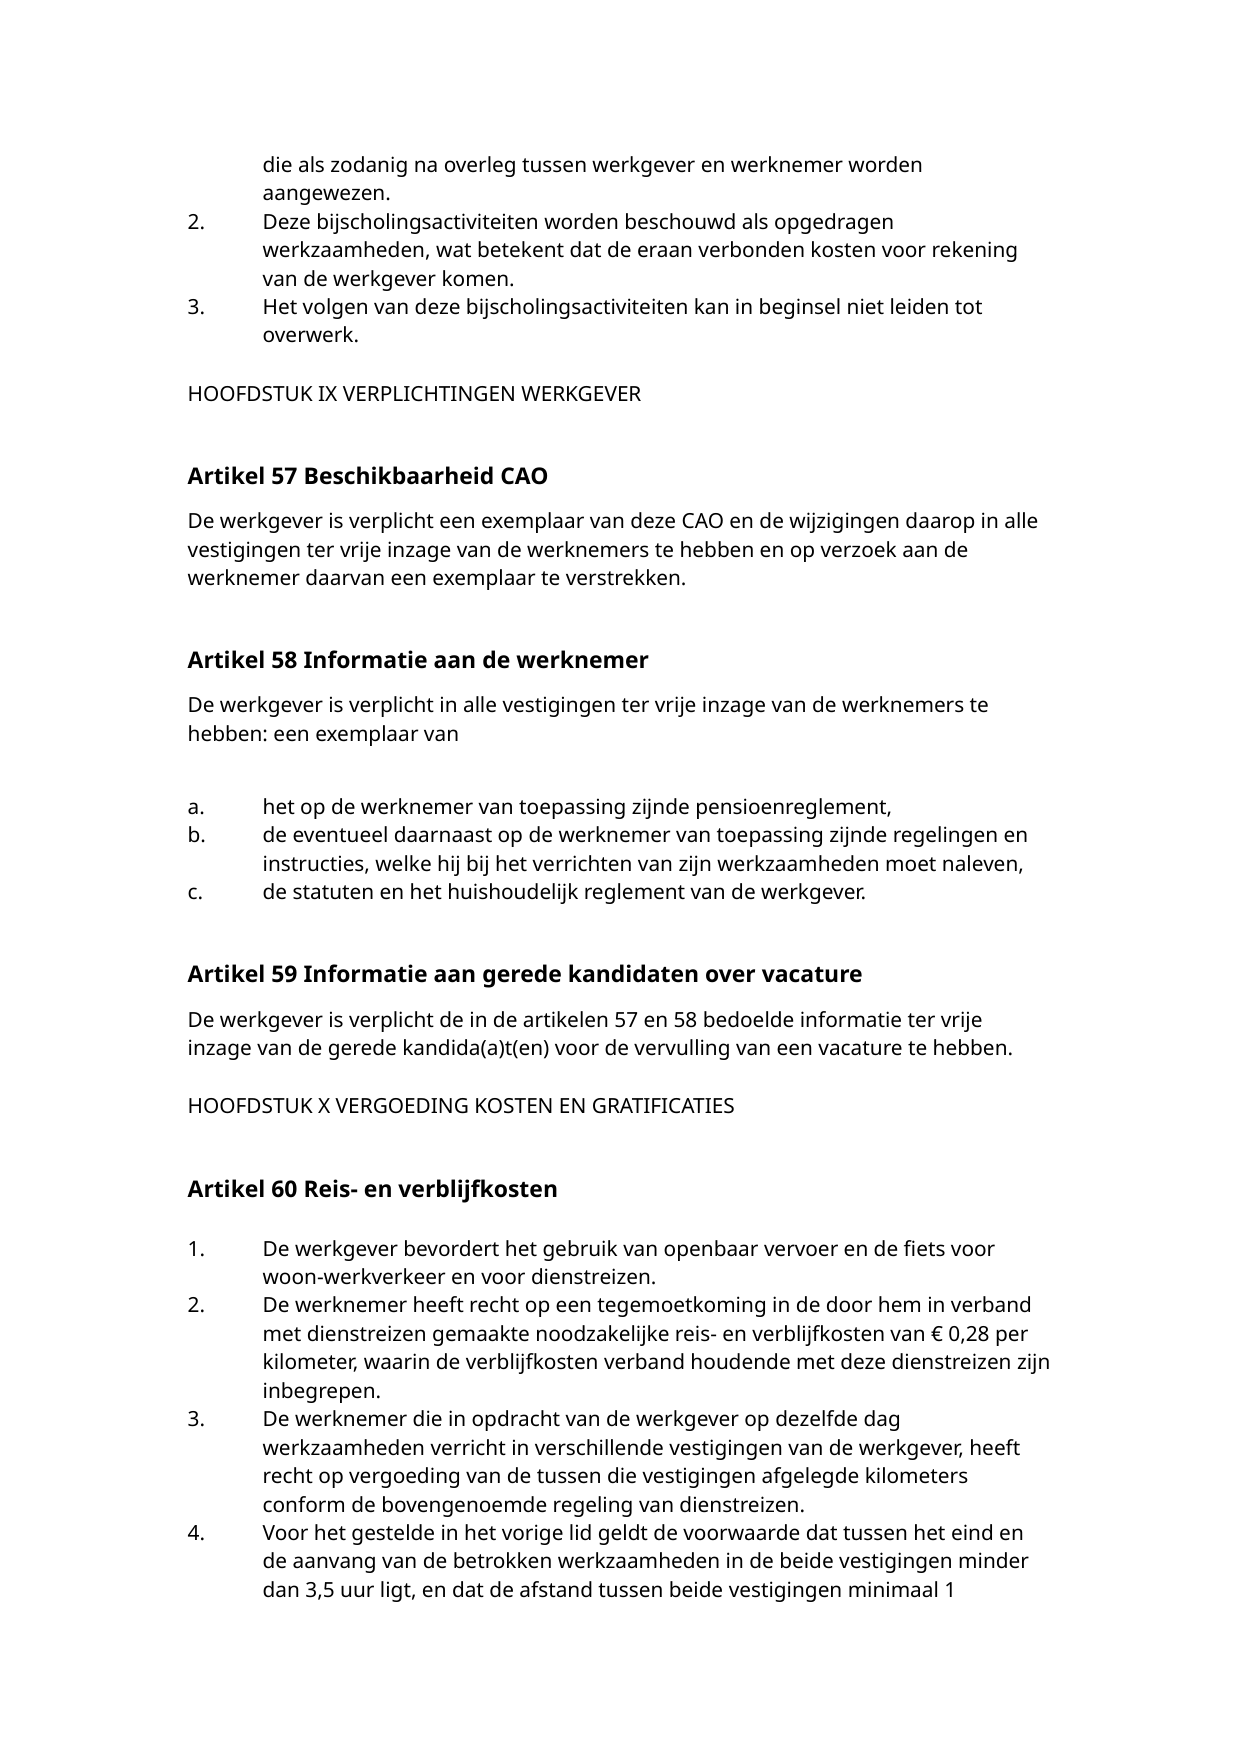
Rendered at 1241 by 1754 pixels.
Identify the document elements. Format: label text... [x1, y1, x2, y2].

list Deze bijscholingsactiviteiten worden beschouwd als opgedragen werkzaamheden, wat betekent dat de eraan verbonden kosten voor rekening van de werkgever komen. [187, 207, 1053, 292]
list De werknemer die in opdracht van de werkgever op dezelfde dag werkzaamheden verricht in verschillende vestigingen van de werkgever, heeft recht op vergoeding van de tussen die vestigingen afgelegde kilometers conform de bovengenoemde regeling van dienstreizen. [187, 1404, 1053, 1518]
subtitle Artikel 60 Reis- en verblijfkosten [187, 1172, 1053, 1204]
subtitle Artikel 59 Informatie aan gerede kandidaten over vacature [187, 958, 1053, 990]
list de statuten en het huishoudelijk reglement van de werkgever. [187, 877, 1053, 906]
text De werkgever is verplicht een exemplaar van deze CAO en de wijzigingen daarop in alle vestigingen ter vrije inzage van de werknemers te hebben en op verzoek aan de werknemer daarvan een exemplaar te verstrekken. [187, 506, 1053, 592]
text De werkgever is verplicht de in de artikelen 57 en 58 bedoelde informatie ter vrije inzage van de gerede kandida(a)t(en) voor de vervulling van een vacature te hebben. [187, 1005, 1053, 1062]
subtitle Artikel 57 Beschikbaarheid CAO [187, 460, 1053, 491]
list Voor het gestelde in het vorige lid geldt de voorwaarde dat tussen het eind en de aanvang van de betrokken werkzaamheden in de beide vestigingen minder dan 3,5 uur ligt, en dat de afstand tussen beide vestigingen minimaal 1 [187, 1518, 1053, 1603]
list de eventueel daarnaast op de werknemer van toepassing zijnde regelingen en instructies, welke hij bij het verrichten van zijn werkzaamheden moet naleven, [187, 821, 1053, 877]
list Het volgen van deze bijscholingsactiviteiten kan in beginsel niet leiden tot overwerk. [187, 292, 1053, 349]
subtitle Artikel 58 Informatie aan de werknemer [187, 644, 1053, 675]
subtitle HOOFDSTUK X VERGOEDING KOSTEN EN GRATIFICATIES [187, 1092, 1053, 1120]
list het op de werknemer van toepassing zijnde pensioenreglement, [187, 792, 1053, 821]
list De werkgever bevordert het gebruik van openbaar vervoer en de fiets voor woon-werkverkeer en voor dienstreizen. [187, 1234, 1053, 1291]
subtitle HOOFDSTUK IX VERPLICHTINGEN WERKGEVER [187, 379, 1053, 407]
list De werknemer heeft recht op een tegemoetkoming in de door hem in verband met dienstreizen gemaakte noodzakelijke reis- en verblijfkosten van € 0,28 per kilometer, waarin de verblijfkosten verband houdende met deze dienstreizen zijn inbegrepen. [187, 1291, 1053, 1404]
list die als zodanig na overleg tussen werkgever en werknemer worden aangewezen. [187, 150, 1053, 207]
text De werkgever is verplicht in alle vestigingen ter vrije inzage van de werknemers te hebben: een exemplaar van [187, 690, 1053, 747]
